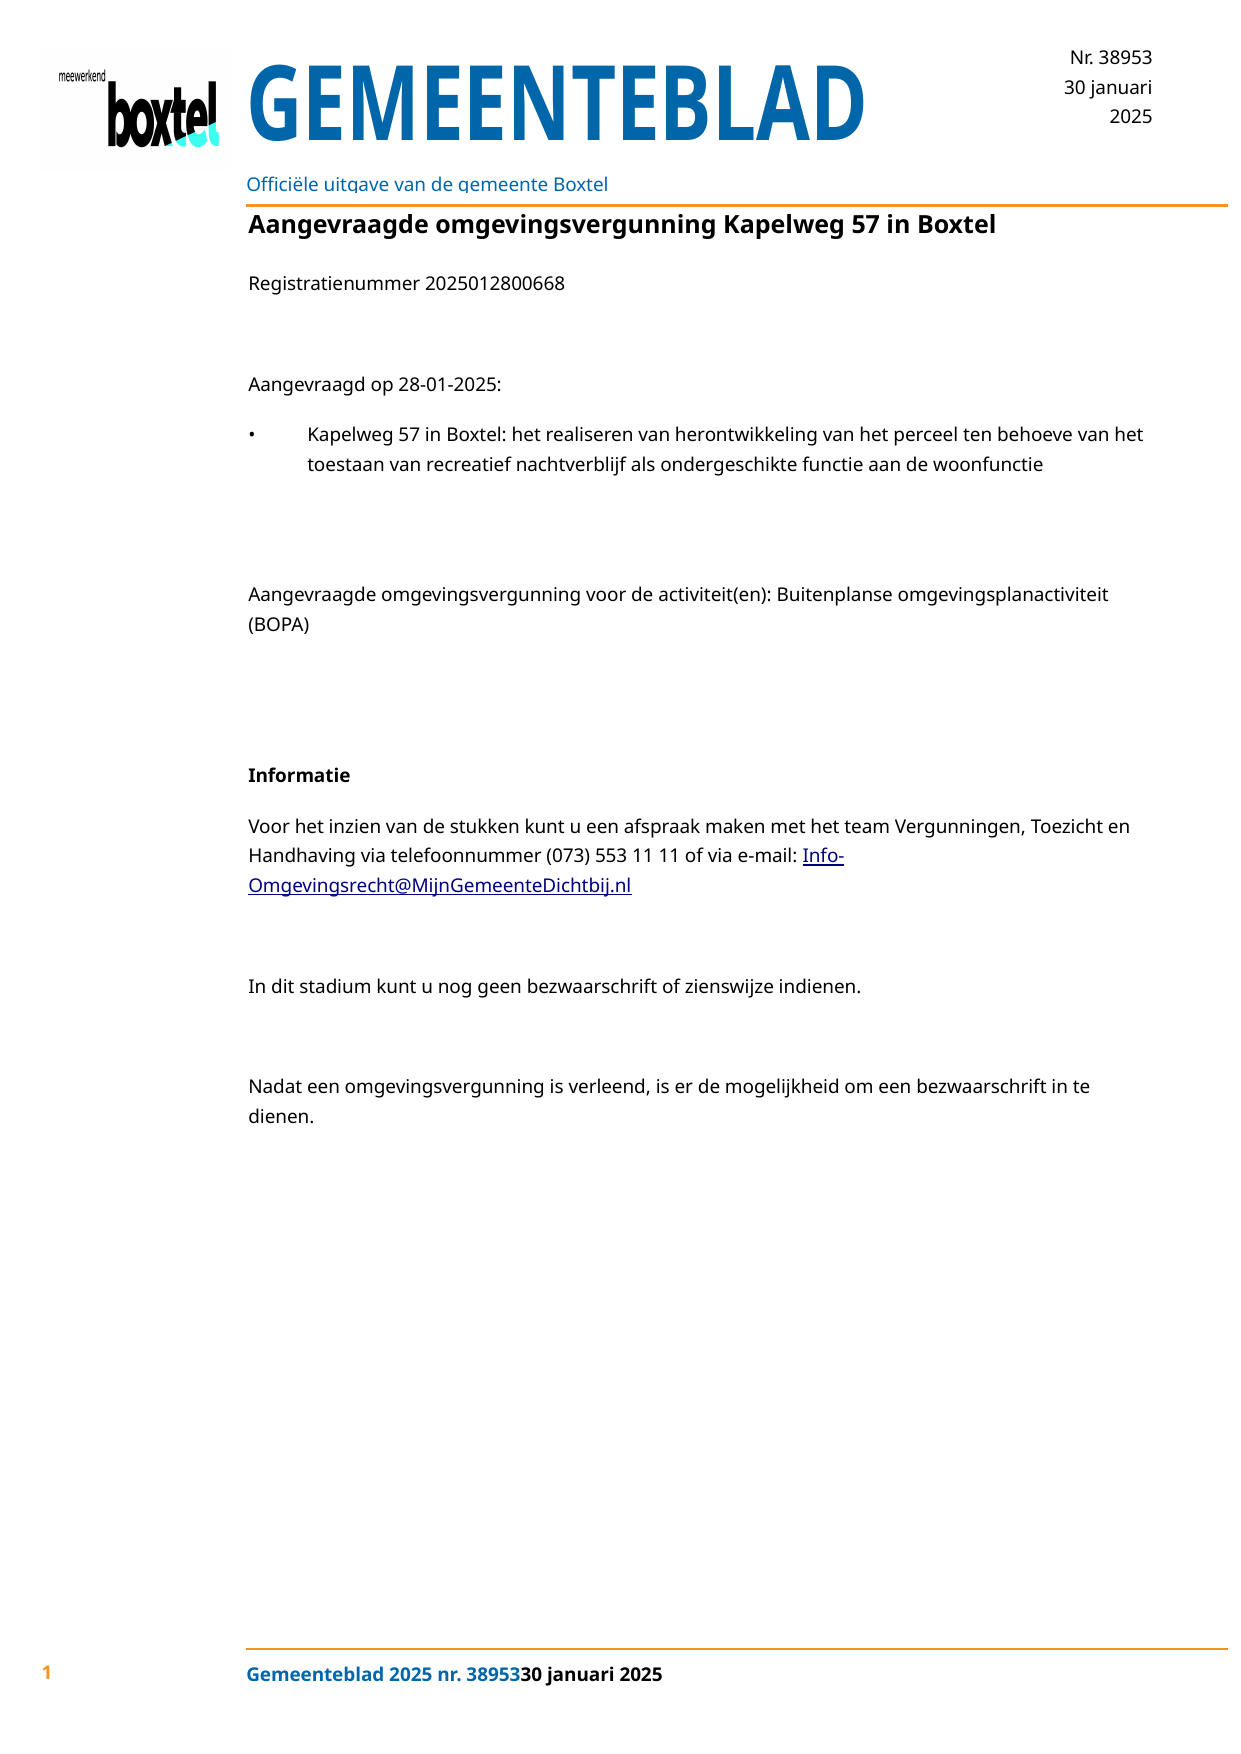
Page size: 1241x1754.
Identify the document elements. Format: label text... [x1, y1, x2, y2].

picture [41, 47, 231, 172]
list Kapelweg 57 in Boxtel: het realiseren van herontwikkeling van het perceel ten behoeve van het toestaan van recreatief nachtverblijf als ondergeschikte functie aan de woonfunctie [248, 422, 1152, 477]
text Registratienummer 2025012800668 [248, 270, 1152, 296]
text Aangevraagde omgevingsvergunning Kapelweg 57 in Boxtel [248, 207, 1152, 241]
text Voor het inzien van de stukken kunt u een afspraak maken met het team Vergunningen, Toezicht en Handhaving via telefoonnummer (073) 553 11 11 of via e-mail: Info-Omgevingsrecht@MijnGemeenteDichtbij.nl [248, 813, 1152, 898]
text Nadat een omgevingsvergunning is verleend, is er de mogelijkheid om een bezwaarschrift in te dienen. [248, 1074, 1152, 1129]
text Informatie [248, 762, 1152, 788]
text Aangevraagde omgevingsvergunning voor de activiteit(en): Buitenplanse omgevingsplanactiviteit (BOPA) [248, 582, 1152, 637]
text Aangevraagd op 28-01-2025: [248, 371, 1152, 397]
text In dit stadium kunt u nog geen bezwaarschrift of zienswijze indienen. [248, 973, 1152, 998]
